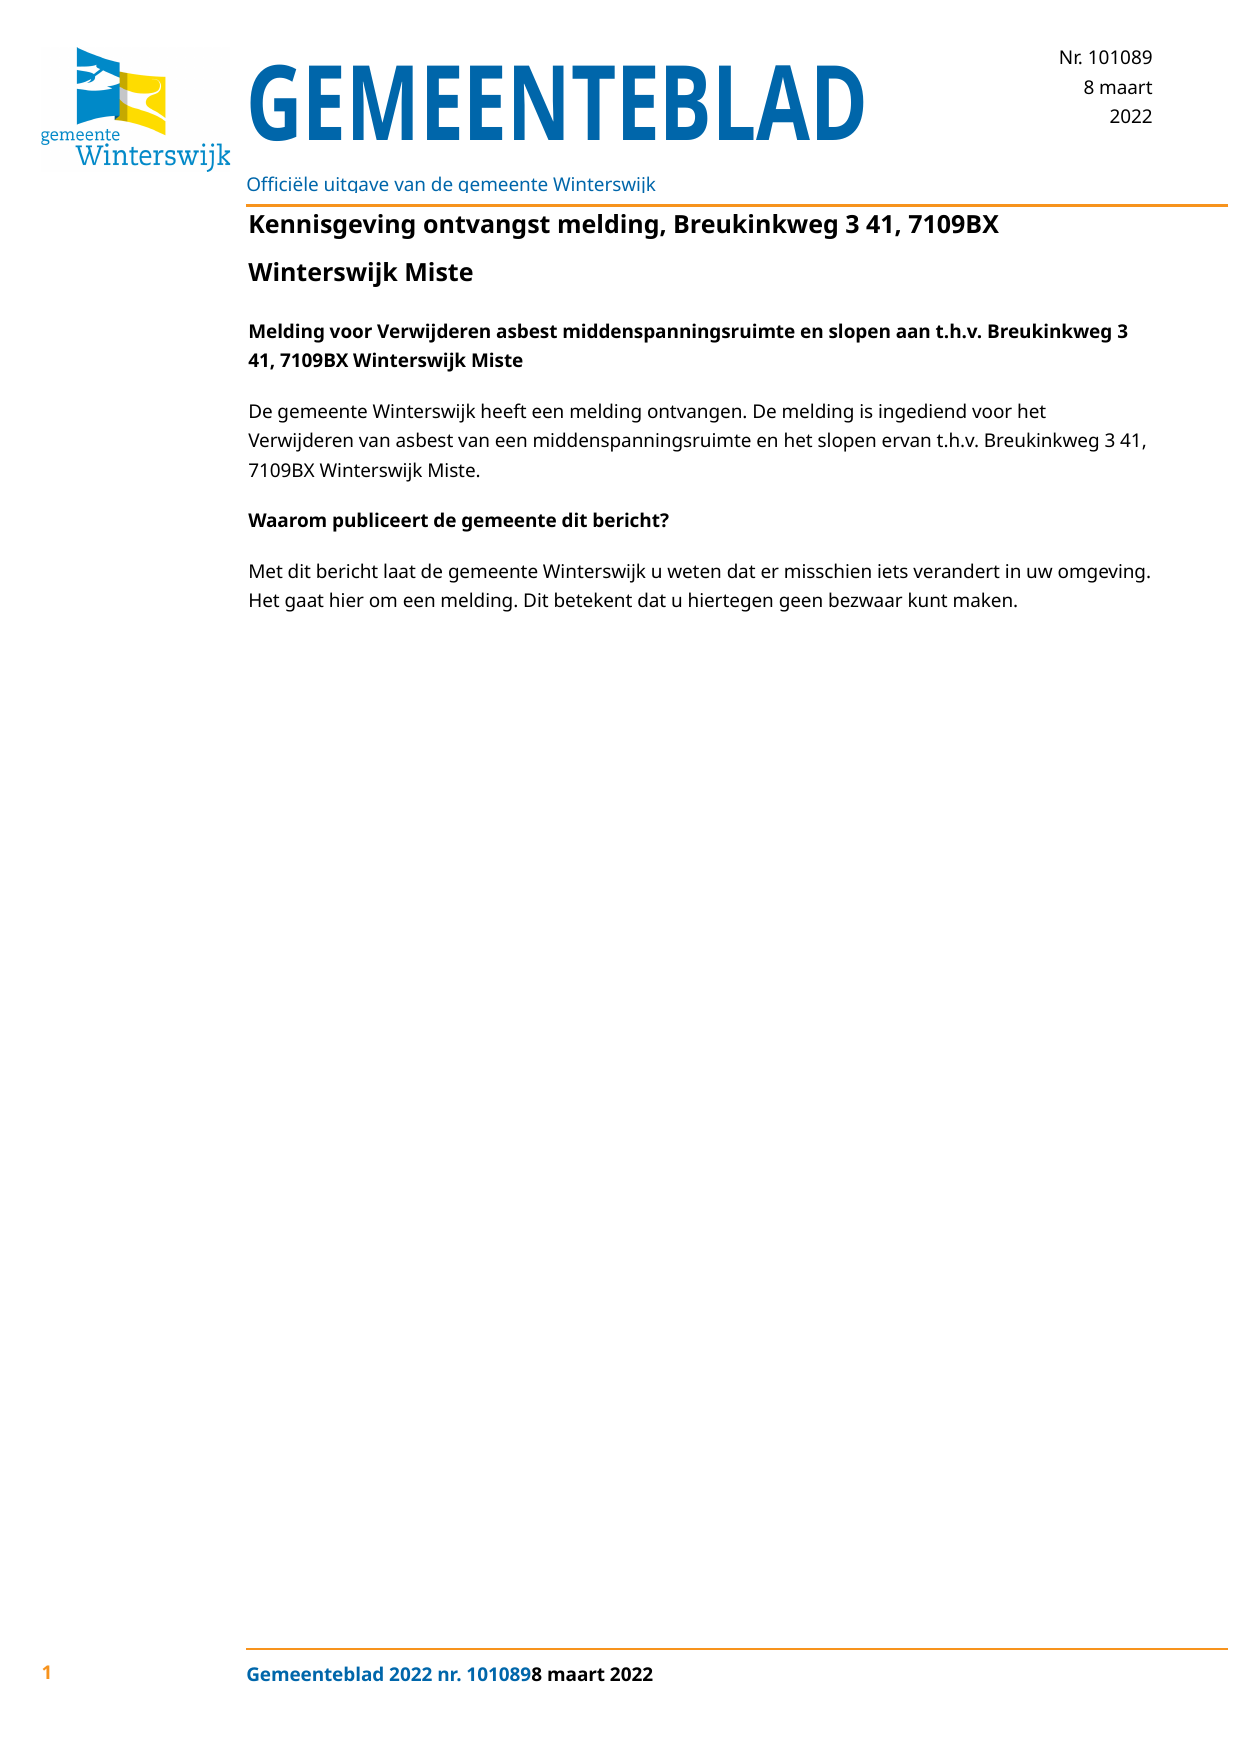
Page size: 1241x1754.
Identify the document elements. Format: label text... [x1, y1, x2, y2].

text Kennisgeving ontvangst melding, Breukinkweg 3 41, 7109BX Winterswijk Miste [248, 207, 1152, 288]
text Melding voor Verwijderen asbest middenspanningsruimte en slopen aan t.h.v. Breukinkweg 3 41, 7109BX Winterswijk Miste [248, 318, 1152, 373]
picture [225, 153, 231, 162]
text Met dit bericht laat de gemeente Winterswijk u weten dat er misschien iets verandert in uw omgeving. Het gaat hier om een melding. Dit betekent dat u hiertegen geen bezwaar kunt maken. [248, 558, 1152, 613]
picture [41, 47, 231, 172]
text De gemeente Winterswijk heeft een melding ontvangen. De melding is ingediend voor het Verwijderen van asbest van een middenspanningsruimte en het slopen ervan t.h.v. Breukinkweg 3 41, 7109BX Winterswijk Miste. [248, 398, 1152, 483]
text Waarom publiceert de gemeente dit bericht? [248, 507, 1152, 533]
